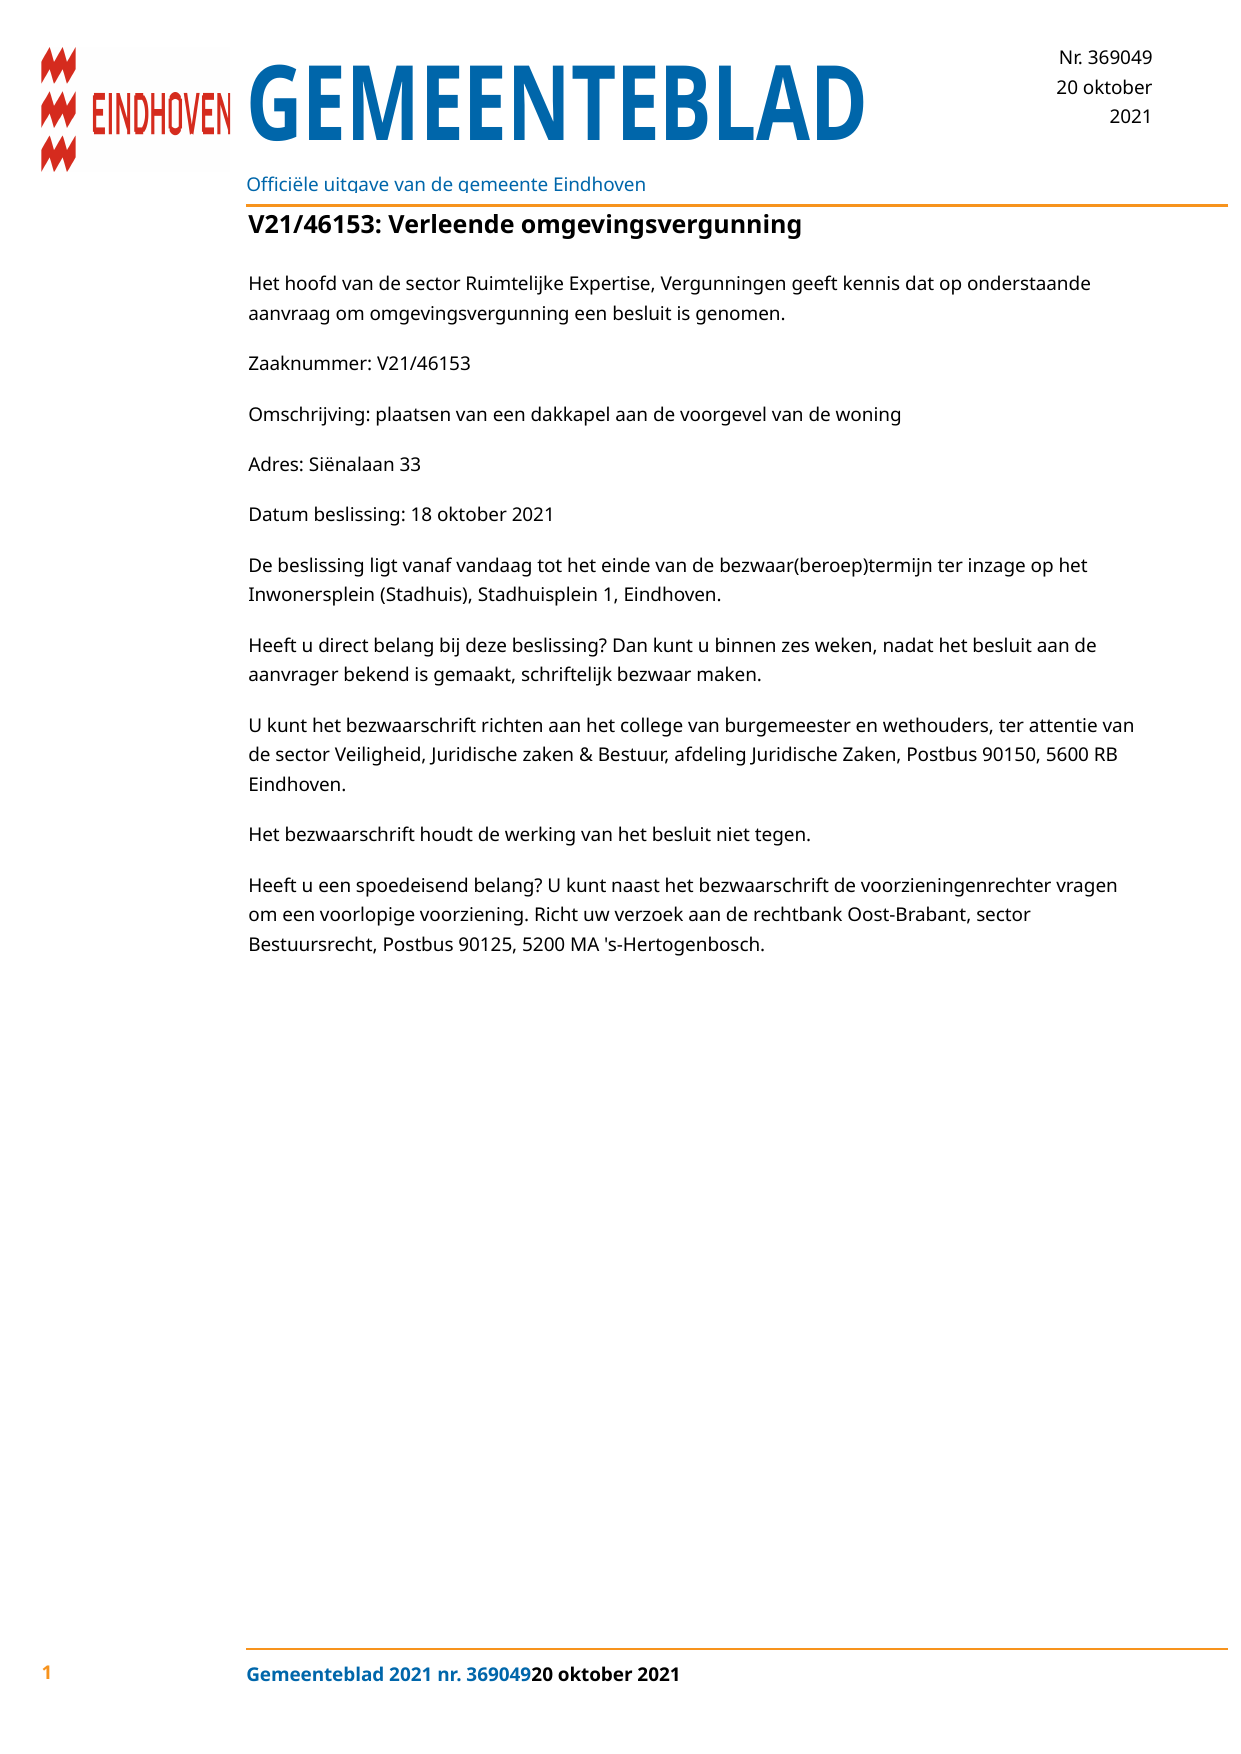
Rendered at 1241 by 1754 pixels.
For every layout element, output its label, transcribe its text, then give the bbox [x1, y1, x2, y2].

text Zaaknummer: V21/46153 [248, 350, 1152, 376]
picture [41, 47, 231, 172]
text Het hoofd van de sector Ruimtelijke Expertise, Vergunningen geeft kennis dat op onderstaande aanvraag om omgevingsvergunning een besluit is genomen. [248, 270, 1152, 326]
text Het bezwaarschrift houdt de werking van het besluit niet tegen. [248, 822, 1152, 847]
text Heeft u een spoedeisend belang? U kunt naast het bezwaarschrift de voorzieningenrechter vragen om een voorlopige voorziening. Richt uw verzoek aan de rechtbank Oost-Brabant, sector Bestuursrecht, Postbus 90125, 5200 MA 's-Hertogenbosch. [248, 872, 1152, 957]
text V21/46153: Verleende omgevingsvergunning [248, 207, 1152, 241]
text U kunt het bezwaarschrift richten aan het college van burgemeester en wethouders, ter attentie van de sector Veiligheid, Juridische zaken & Bestuur, afdeling Juridische Zaken, Postbus 90150, 5600 RB Eindhoven. [248, 712, 1152, 797]
text Omschrijving: plaatsen van een dakkapel aan de voorgevel van de woning [248, 401, 1152, 426]
text Heeft u direct belang bij deze beslissing? Dan kunt u binnen zes weken, nadat het besluit aan de aanvrager bekend is gemaakt, schriftelijk bezwaar maken. [248, 632, 1152, 687]
text Datum beslissing: 18 oktober 2021 [248, 502, 1152, 527]
text De beslissing ligt vanaf vandaag tot het einde van de bezwaar(beroep)termijn ter inzage op het Inwonersplein (Stadhuis), Stadhuisplein 1, Eindhoven. [248, 552, 1152, 607]
text Adres: Siënalaan 33 [248, 451, 1152, 477]
